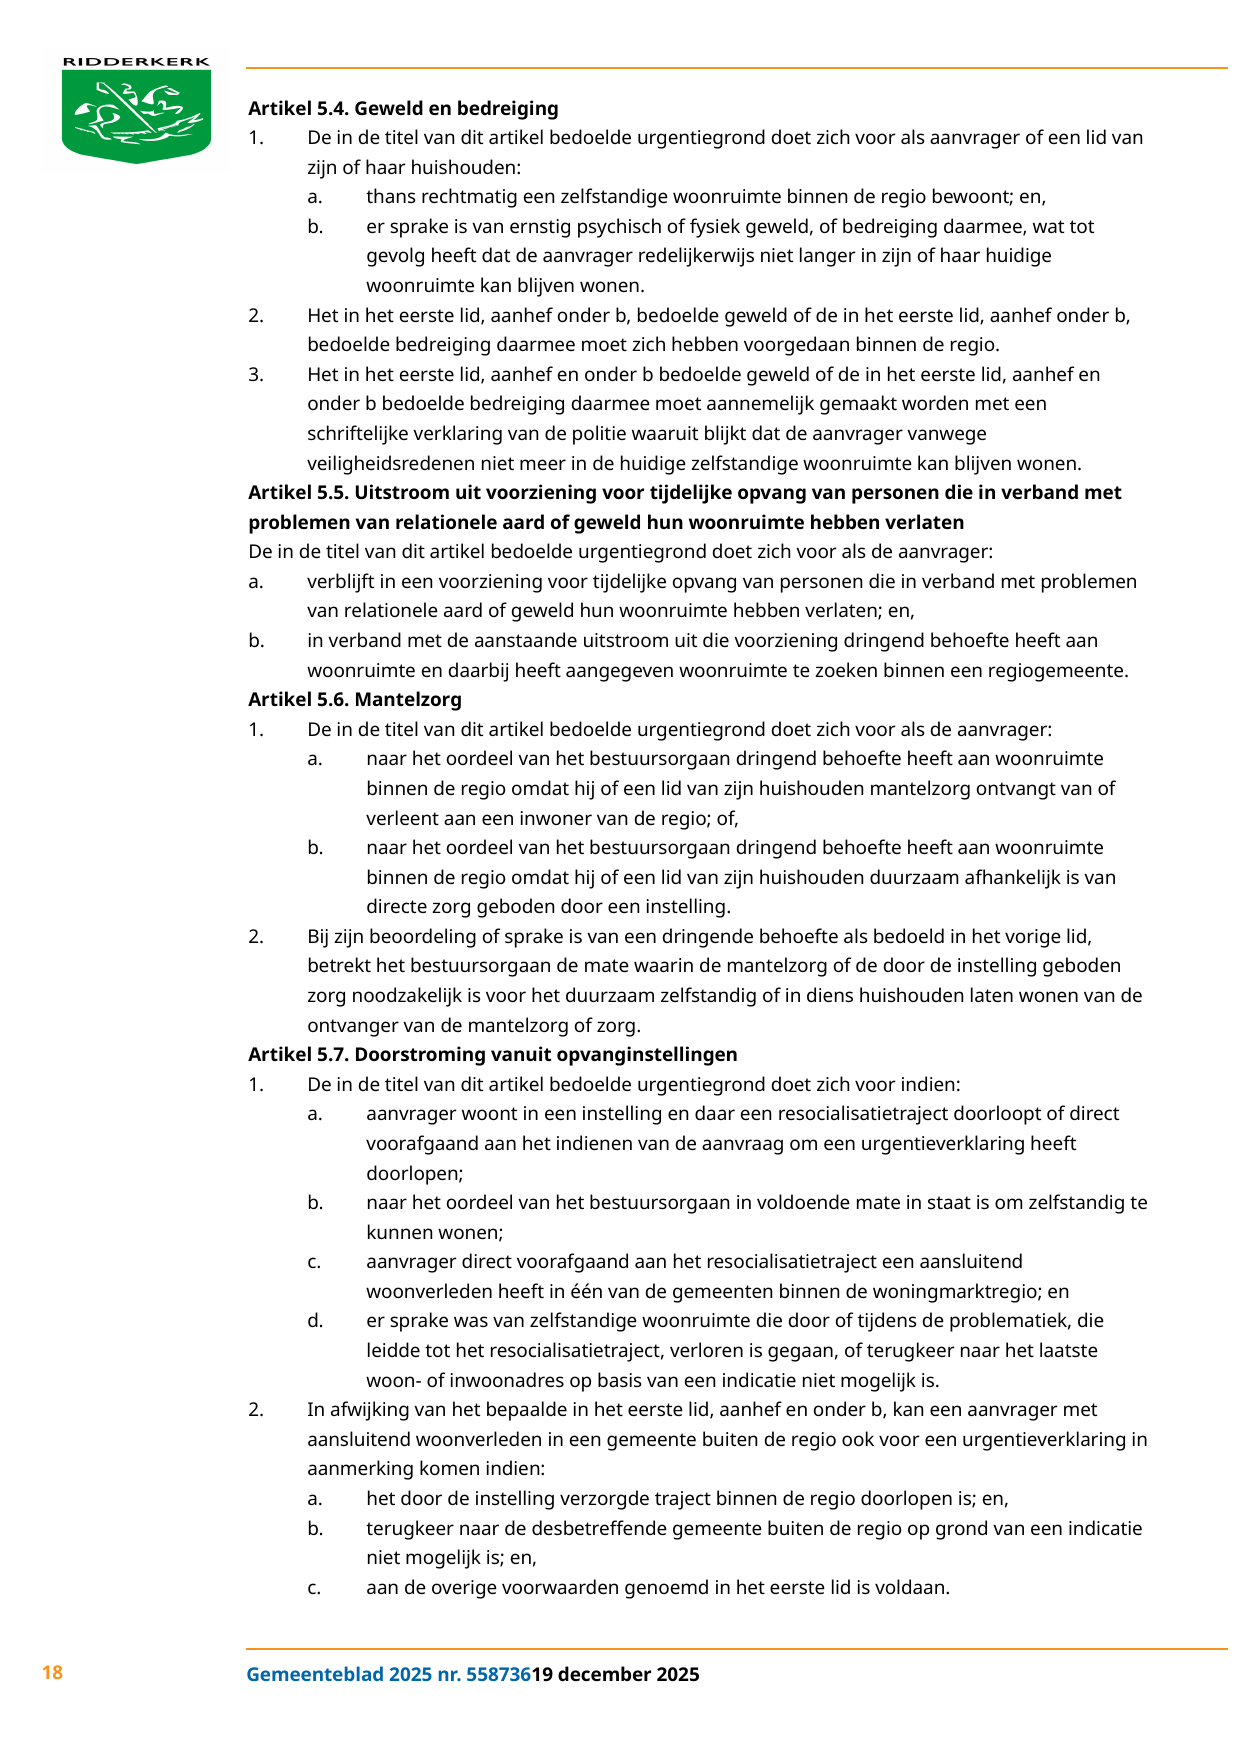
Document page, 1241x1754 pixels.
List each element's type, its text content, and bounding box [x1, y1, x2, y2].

text Artikel 5.7. Doorstroming vanuit opvanginstellingen [248, 1041, 1152, 1067]
list naar het oordeel van het bestuursorgaan dringend behoefte heeft aan woonruimte binnen de regio omdat hij of een lid van zijn huishouden duurzaam afhankelijk is van directe zorg geboden door een instelling. [307, 834, 1152, 919]
text Artikel 5.4. Geweld en bedreiging [248, 95, 1152, 121]
list De in de titel van dit artikel bedoelde urgentiegrond doet zich voor als aanvrager of een lid van zijn of haar huishouden: [248, 124, 1152, 180]
list aanvrager woont in een instelling en daar een resocialisatietraject doorloopt of direct voorafgaand aan het indienen van de aanvraag om een urgentieverklaring heeft doorlopen; [307, 1101, 1152, 1186]
list er sprake was van zelfstandige woonruimte die door of tijdens de problematiek, die leidde tot het resocialisatietraject, verloren is gegaan, of terugkeer naar het laatste woon- of inwoonadres op basis van een indicatie niet mogelijk is. [307, 1308, 1152, 1393]
text Artikel 5.6. Mantelzorg [248, 686, 1152, 712]
list het door de instelling verzorgde traject binnen de regio doorlopen is; en, [307, 1485, 1152, 1511]
list er sprake is van ernstig psychisch of fysiek geweld, of bedreiging daarmee, wat tot gevolg heeft dat de aanvrager redelijkerwijs niet langer in zijn of haar huidige woonruimte kan blijven wonen. [307, 213, 1152, 298]
picture [41, 47, 231, 172]
text De in de titel van dit artikel bedoelde urgentiegrond doet zich voor als de aanvrager: [248, 538, 1152, 564]
list naar het oordeel van het bestuursorgaan dringend behoefte heeft aan woonruimte binnen de regio omdat hij of een lid van zijn huishouden mantelzorg ontvangt van of verleent aan een inwoner van de regio; of, [307, 746, 1152, 831]
list naar het oordeel van het bestuursorgaan in voldoende mate in staat is om zelfstandig te kunnen wonen; [307, 1189, 1152, 1245]
list aan de overige voorwaarden genoemd in het eerste lid is voldaan. [307, 1574, 1152, 1600]
list in verband met de aanstaande uitstroom uit die voorziening dringend behoefte heeft aan woonruimte en daarbij heeft aangegeven woonruimte te zoeken binnen een regiogemeente. [248, 627, 1152, 683]
list thans rechtmatig een zelfstandige woonruimte binnen de regio bewoont; en, [307, 183, 1152, 209]
list Het in het eerste lid, aanhef onder b, bedoelde geweld of de in het eerste lid, aanhef onder b, bedoelde bedreiging daarmee moet zich hebben voorgedaan binnen de regio. [248, 302, 1152, 357]
list De in de titel van dit artikel bedoelde urgentiegrond doet zich voor indien: [248, 1071, 1152, 1097]
list verblijft in een voorziening voor tijdelijke opvang van personen die in verband met problemen van relationele aard of geweld hun woonruimte hebben verlaten; en, [248, 568, 1152, 623]
text Artikel 5.5. Uitstroom uit voorziening voor tijdelijke opvang van personen die in verband met problemen van relationele aard of geweld hun woonruimte hebben verlaten [248, 479, 1152, 535]
list aanvrager direct voorafgaand aan het resocialisatietraject een aansluitend woonverleden heeft in één van de gemeenten binnen de woningmarktregio; en [307, 1248, 1152, 1304]
list De in de titel van dit artikel bedoelde urgentiegrond doet zich voor als de aanvrager: [248, 716, 1152, 742]
list Het in het eerste lid, aanhef en onder b bedoelde geweld of de in het eerste lid, aanhef en onder b bedoelde bedreiging daarmee moet aannemelijk gemaakt worden met een schriftelijke verklaring van de politie waaruit blijkt dat de aanvrager vanwege veiligheidsredenen niet meer in de huidige zelfstandige woonruimte kan blijven wonen. [248, 361, 1152, 476]
list In afwijking van het bepaalde in het eerste lid, aanhef en onder b, kan een aanvrager met aansluitend woonverleden in een gemeente buiten de regio ook voor een urgentieverklaring in aanmerking komen indien: [248, 1396, 1152, 1481]
list Bij zijn beoordeling of sprake is van een dringende behoefte als bedoeld in het vorige lid, betrekt het bestuursorgaan de mate waarin de mantelzorg of de door de instelling geboden zorg noodzakelijk is voor het duurzaam zelfstandig of in diens huishouden laten wonen van de ontvanger van de mantelzorg of zorg. [248, 923, 1152, 1038]
list terugkeer naar de desbetreffende gemeente buiten de regio op grond van een indicatie niet mogelijk is; en, [307, 1515, 1152, 1570]
